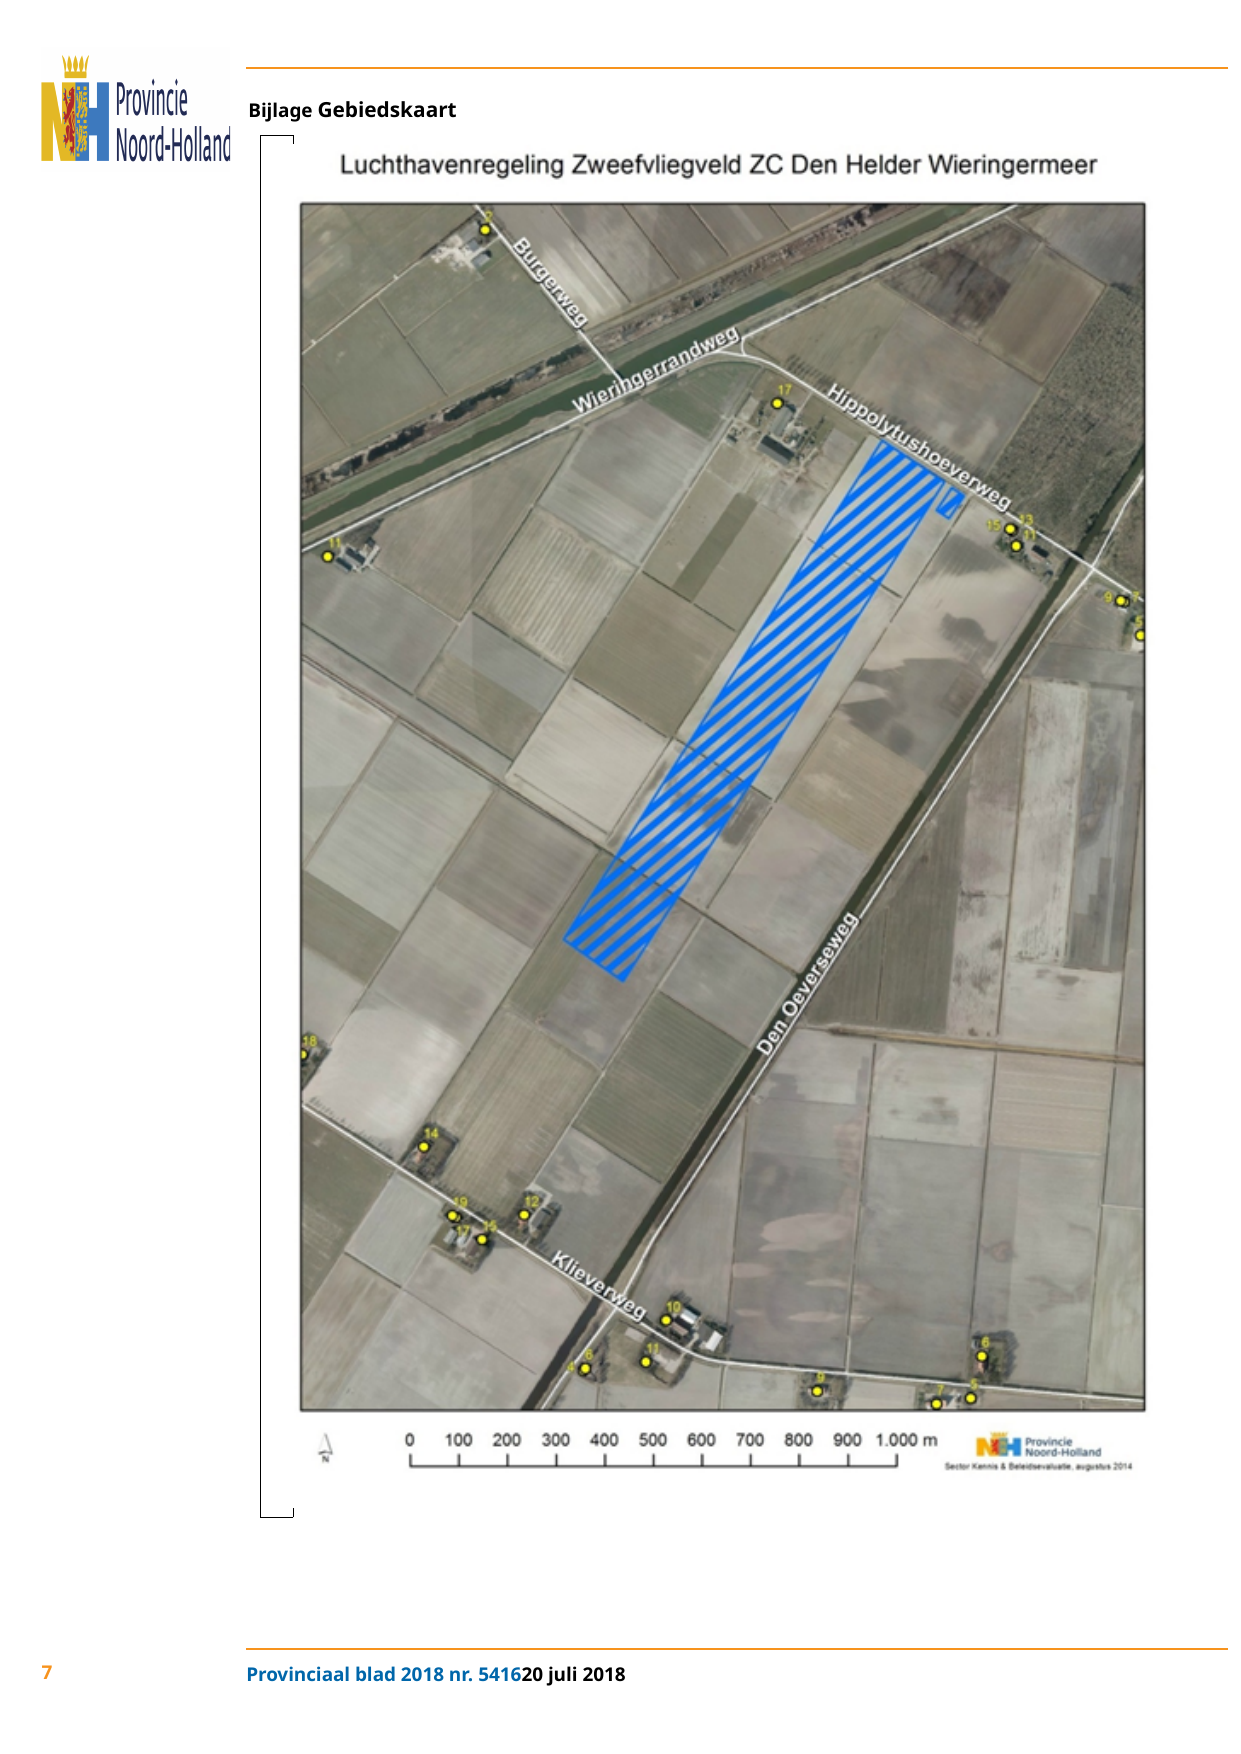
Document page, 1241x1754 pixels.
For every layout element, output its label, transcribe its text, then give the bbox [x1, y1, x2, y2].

picture [268, 144, 1173, 1508]
picture [41, 47, 231, 172]
text Bijlage Gebiedskaart [248, 95, 1152, 123]
